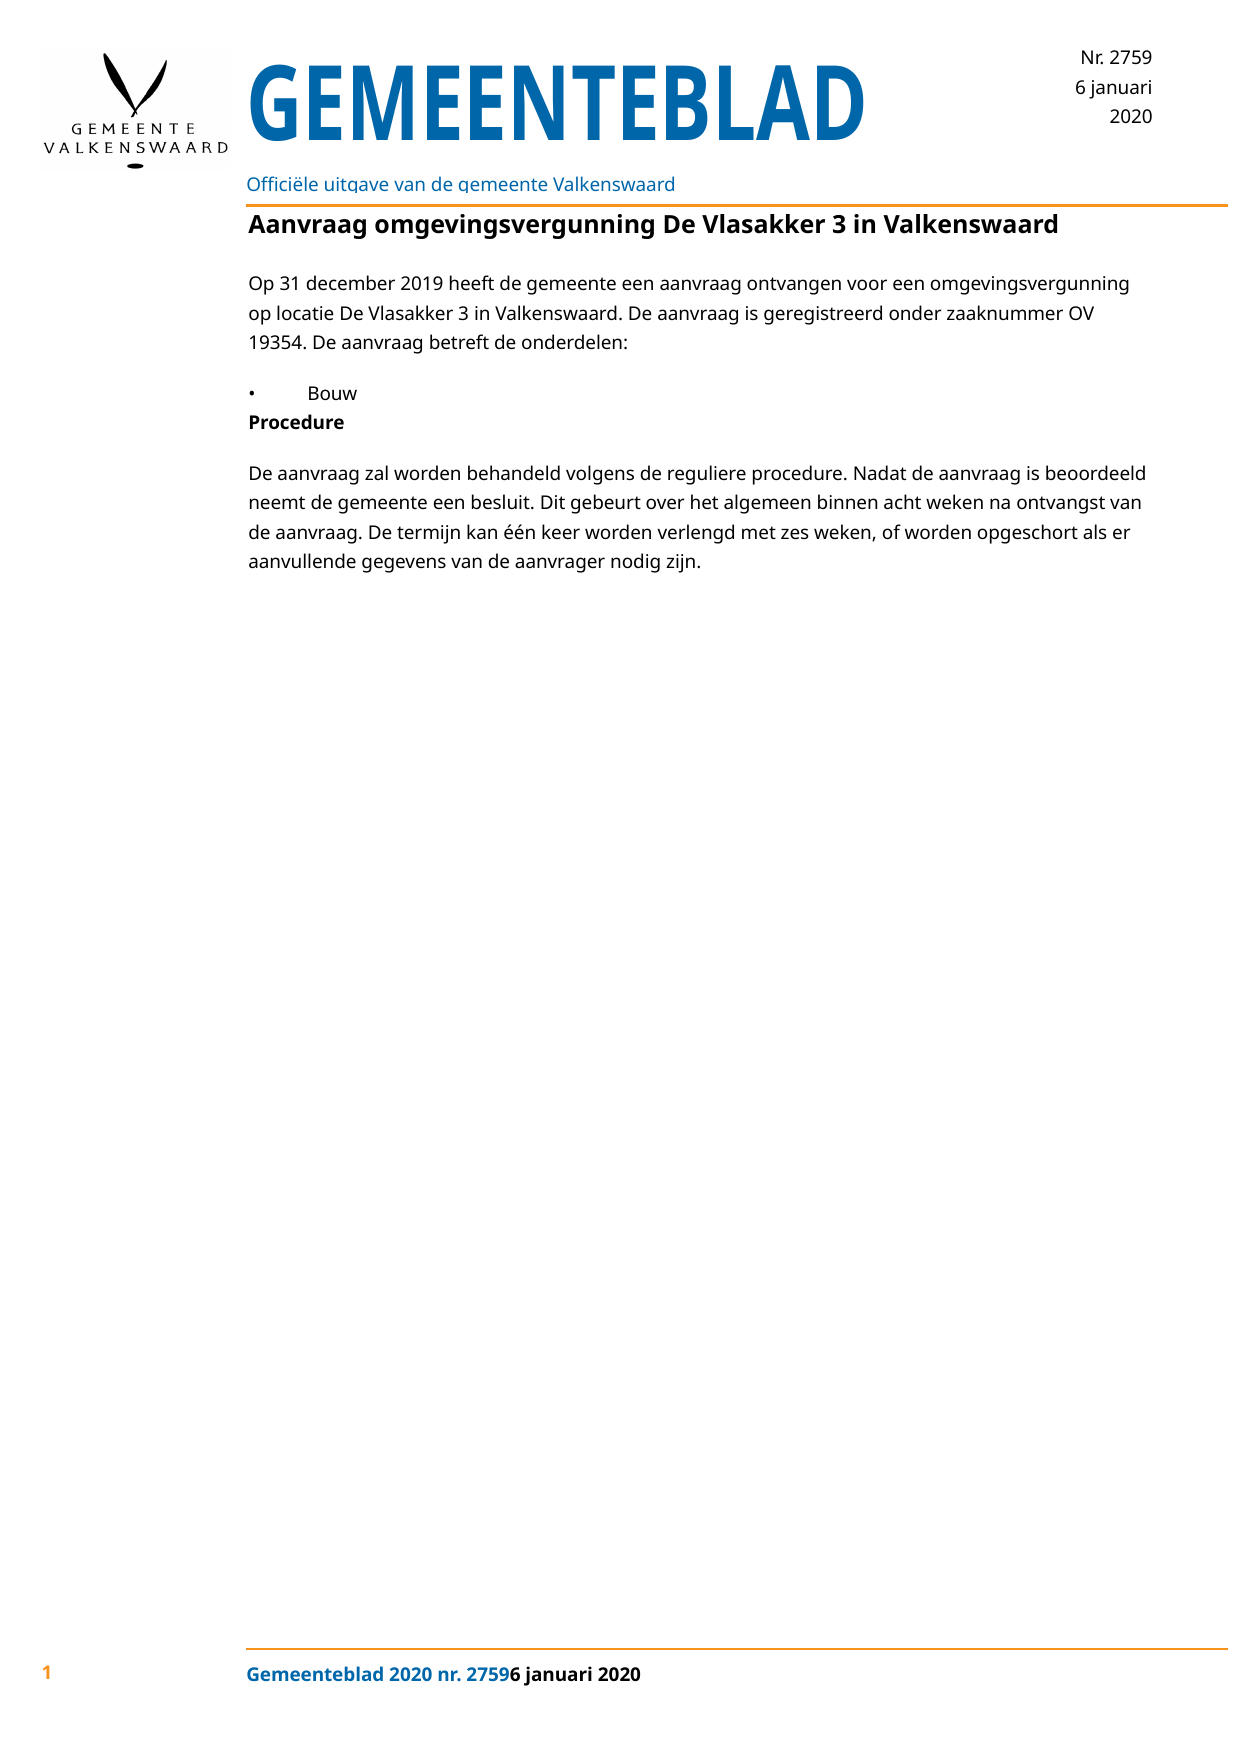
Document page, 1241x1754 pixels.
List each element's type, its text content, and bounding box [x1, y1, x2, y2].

picture [41, 47, 231, 172]
list Bouw [248, 380, 1152, 406]
text Aanvraag omgevingsvergunning De Vlasakker 3 in Valkenswaard [248, 207, 1152, 241]
text De aanvraag zal worden behandeld volgens de reguliere procedure. Nadat de aanvraag is beoordeeld neemt de gemeente een besluit. Dit gebeurt over het algemeen binnen acht weken na ontvangst van de aanvraag. De termijn kan één keer worden verlengd met zes weken, of worden opgeschort als er aanvullende gegevens van de aanvrager nodig zijn. [248, 460, 1152, 574]
text Procedure [248, 409, 1152, 435]
text Op 31 december 2019 heeft de gemeente een aanvraag ontvangen voor een omgevingsvergunning op locatie De Vlasakker 3 in Valkenswaard. De aanvraag is geregistreerd onder zaaknummer OV 19354. De aanvraag betreft de onderdelen: [248, 270, 1152, 355]
